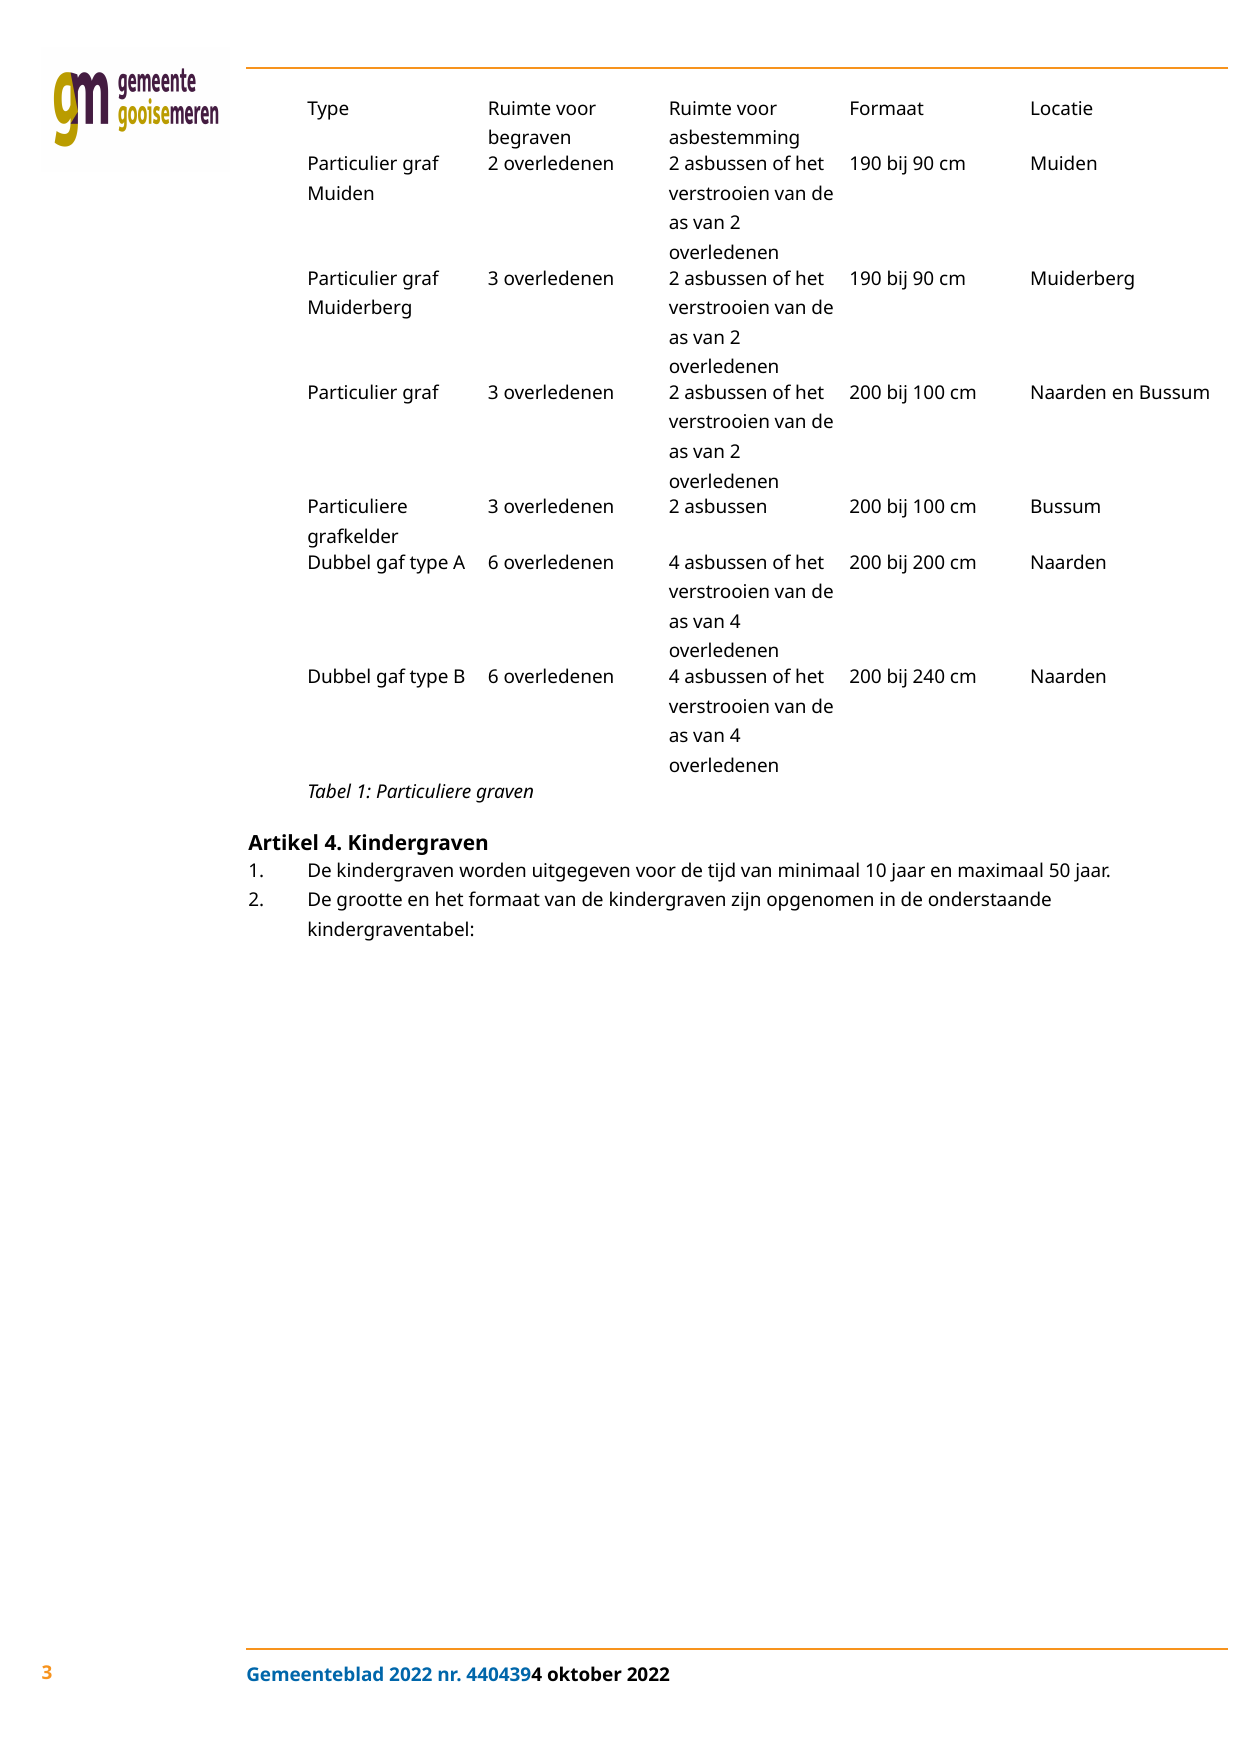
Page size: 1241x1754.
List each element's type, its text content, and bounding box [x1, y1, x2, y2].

table_cell 190 bij 90 cm [849, 150, 1030, 265]
table_cell 6 overledenen [488, 549, 668, 663]
table_cell Particulier graf Muiden [307, 150, 488, 265]
picture [41, 47, 231, 172]
table_cell 3 overledenen [488, 265, 668, 379]
table_header Type [307, 95, 488, 150]
table_cell 200 bij 100 cm [849, 379, 1030, 494]
table_cell Dubbel gaf type A [307, 549, 488, 663]
table_cell Particuliere grafkelder [307, 494, 488, 549]
table_cell 200 bij 100 cm [849, 494, 1030, 549]
table_cell 190 bij 90 cm [849, 265, 1030, 379]
table_cell Naarden [1030, 549, 1211, 663]
table_cell 200 bij 240 cm [849, 664, 1030, 778]
table_header Ruimte voor asbestemming [669, 95, 849, 150]
table_cell Naarden [1030, 664, 1211, 778]
table_cell 2 overledenen [488, 150, 668, 265]
table_cell 4 asbussen of het verstrooien van de as van 4 overledenen [669, 549, 849, 663]
table_cell Particulier graf [307, 379, 488, 494]
table_cell 6 overledenen [488, 664, 668, 778]
table_cell Bussum [1030, 494, 1211, 549]
text Artikel 4. Kindergraven [248, 828, 1152, 857]
list De kindergraven worden uitgegeven voor de tijd van minimaal 10 jaar en maximaal 50 jaar. [248, 857, 1152, 883]
table_cell Particulier graf Muiderberg [307, 265, 488, 379]
table_cell 3 overledenen [488, 494, 668, 549]
table_cell 3 overledenen [488, 379, 668, 494]
table_cell 2 asbussen of het verstrooien van de as van 2 overledenen [669, 150, 849, 265]
table_cell 2 asbussen [669, 494, 849, 549]
table_cell 2 asbussen of het verstrooien van de as van 2 overledenen [669, 379, 849, 494]
table_header Formaat [849, 95, 1030, 150]
table_cell 200 bij 200 cm [849, 549, 1030, 663]
table_cell 4 asbussen of het verstrooien van de as van 4 overledenen [669, 664, 849, 778]
list De grootte en het formaat van de kindergraven zijn opgenomen in de onderstaande kindergraventabel: [248, 886, 1152, 942]
table_cell Naarden en Bussum [1030, 379, 1211, 494]
table_cell Dubbel gaf type B [307, 664, 488, 778]
list Tabel 1: Particuliere graven [248, 778, 1152, 804]
table_header Locatie [1030, 95, 1211, 150]
table_cell Muiden [1030, 150, 1211, 265]
table_cell 2 asbussen of het verstrooien van de as van 2 overledenen [669, 265, 849, 379]
table_header Ruimte voor begraven [488, 95, 668, 150]
table_cell Muiderberg [1030, 265, 1211, 379]
